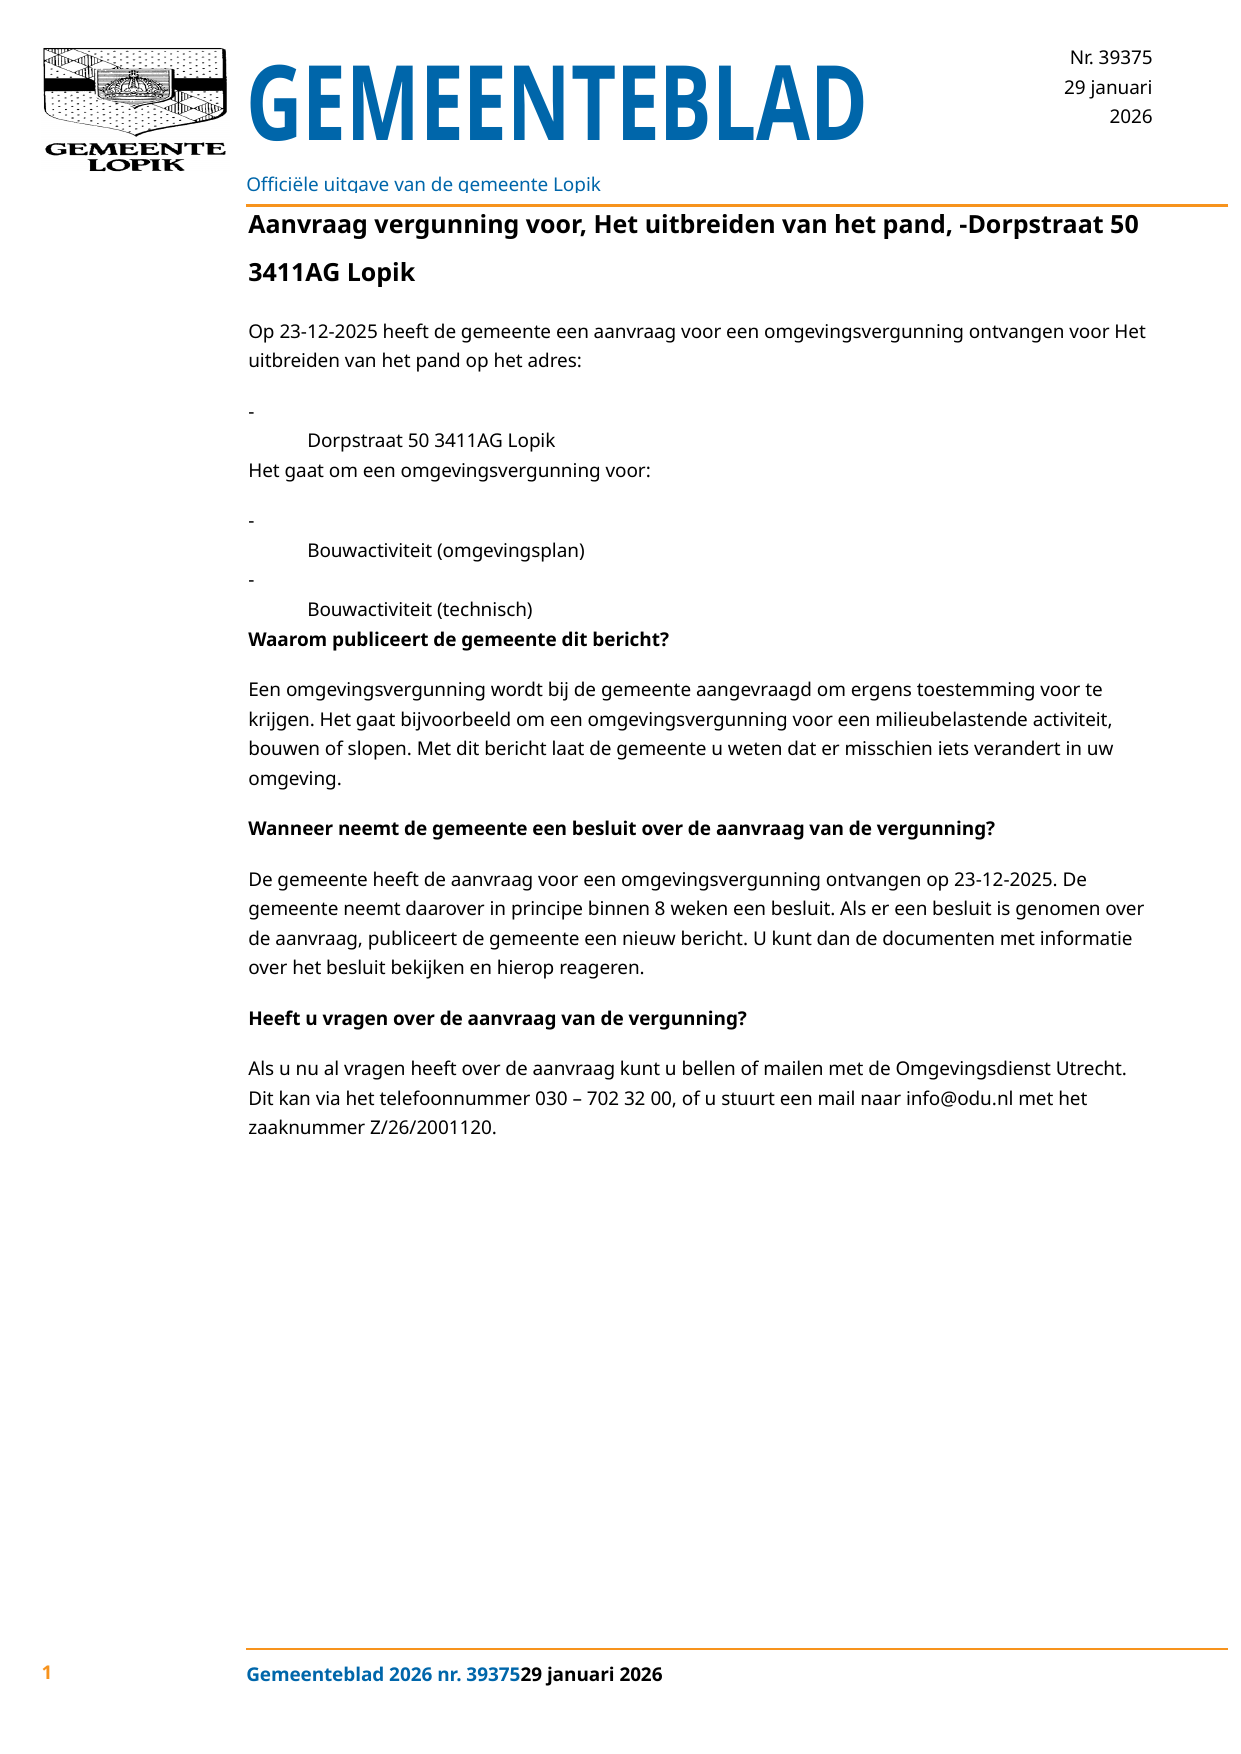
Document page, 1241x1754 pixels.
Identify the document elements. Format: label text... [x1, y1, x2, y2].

picture [41, 47, 231, 172]
list Bouwactiviteit (technisch) [248, 596, 1152, 622]
list Bouwactiviteit (omgevingsplan) [248, 537, 1152, 563]
text Aanvraag vergunning voor, Het uitbreiden van het pand, -Dorpstraat 50 3411AG Lopik [248, 207, 1152, 288]
text Het gaat om een omgevingsvergunning voor: [248, 457, 1152, 483]
list Dorpstraat 50 3411AG Lopik [248, 427, 1152, 453]
text Als u nu al vragen heeft over de aanvraag kunt u bellen of mailen met de Omgevingsdienst Utrecht. Dit kan via het telefoonnummer 030 – 702 32 00, of u stuurt een mail naar info@odu.nl met het zaaknummer Z/26/2001120. [248, 1055, 1152, 1140]
text Wanneer neemt de gemeente een besluit over de aanvraag van de vergunning? [248, 815, 1152, 841]
text Heeft u vragen over de aanvraag van de vergunning? [248, 1005, 1152, 1031]
text Op 23-12-2025 heeft de gemeente een aanvraag voor een omgevingsvergunning ontvangen voor Het uitbreiden van het pand op het adres: [248, 318, 1152, 373]
text Waarom publiceert de gemeente dit bericht? [248, 626, 1152, 652]
text Een omgevingsvergunning wordt bij de gemeente aangevraagd om ergens toestemming voor te krijgen. Het gaat bijvoorbeeld om een omgevingsvergunning voor een milieubelastende activiteit, bouwen of slopen. Met dit bericht laat de gemeente u weten dat er misschien iets verandert in uw omgeving. [248, 676, 1152, 791]
text De gemeente heeft de aanvraag voor een omgevingsvergunning ontvangen op 23-12-2025. De gemeente neemt daarover in principe binnen 8 weken een besluit. Als er een besluit is genomen over de aanvraag, publiceert de gemeente een nieuw bericht. U kunt dan de documenten met informatie over het besluit bekijken en hierop reageren. [248, 866, 1152, 980]
